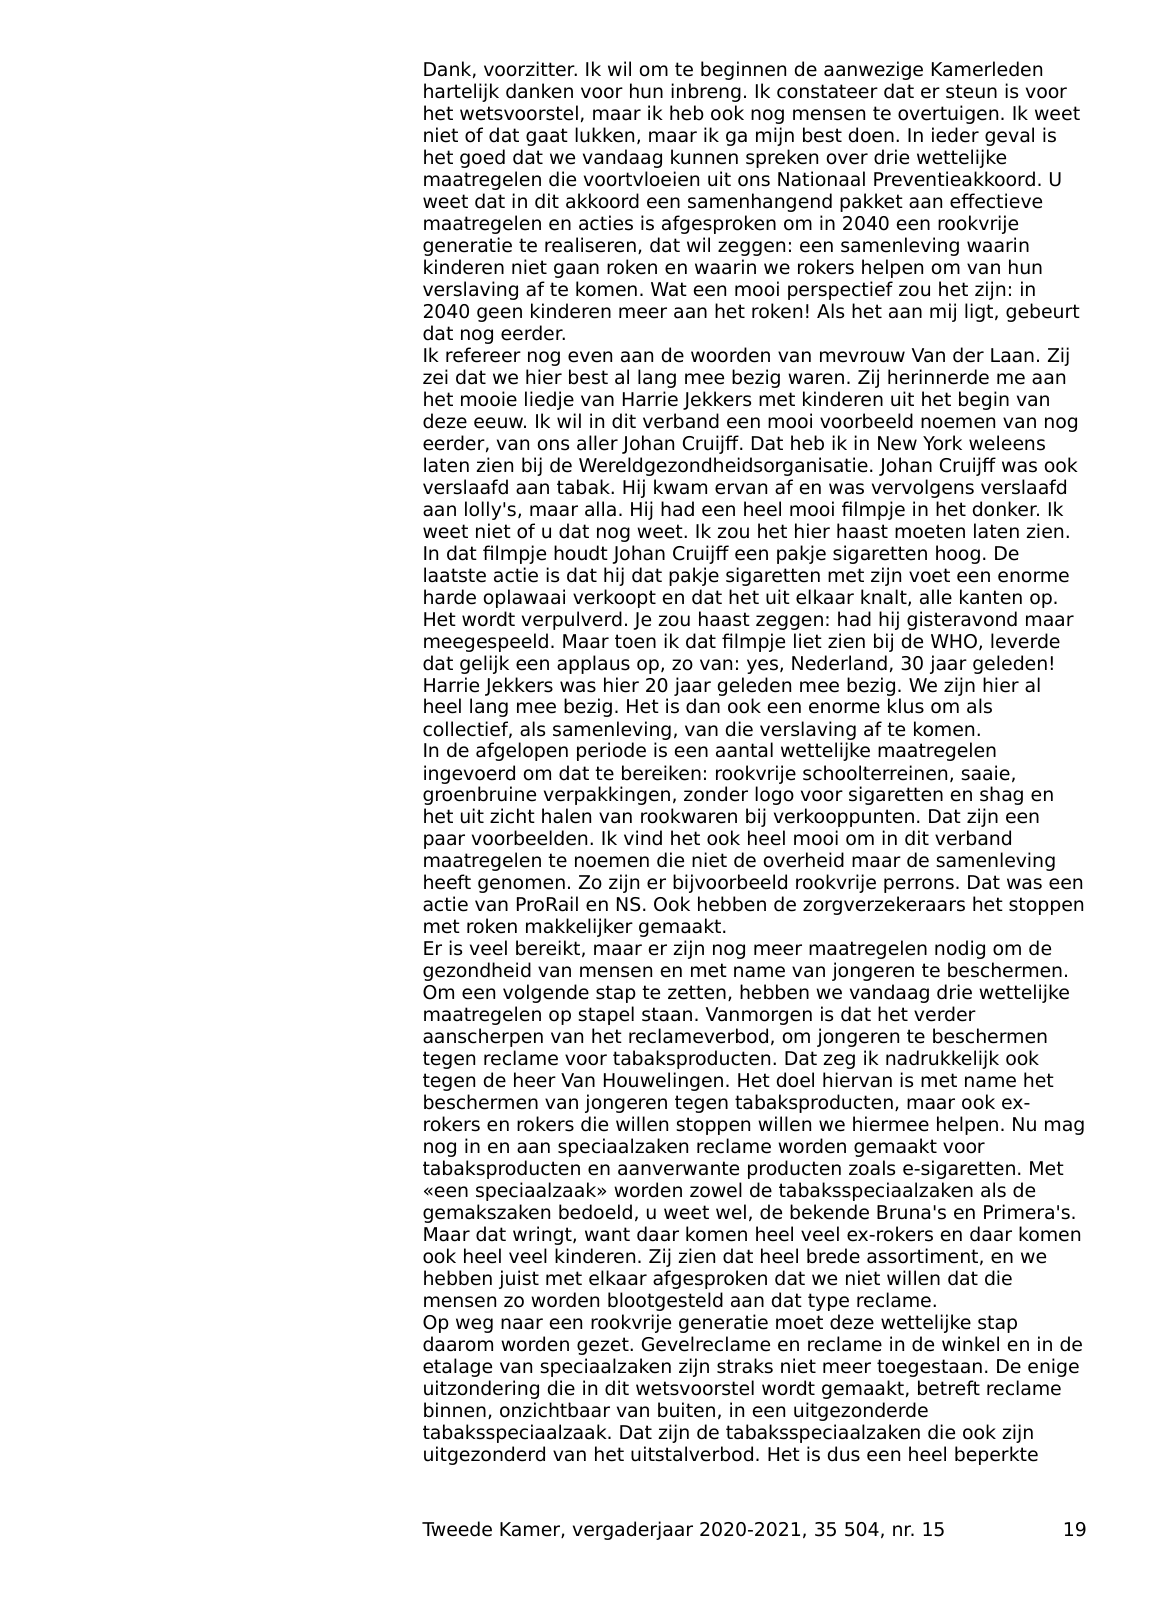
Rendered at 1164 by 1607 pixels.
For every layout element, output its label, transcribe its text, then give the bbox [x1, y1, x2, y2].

text Op weg naar een rookvrije generatie moet deze wettelijke stap daarom worden gezet. Gevelreclame en reclame in de winkel en in de etalage van speciaalzaken zijn straks niet meer toegestaan. De enige uitzondering die in dit wetsvoorstel wordt gemaakt, betreft reclame binnen, onzichtbaar van buiten, in een uitgezonderde tabaksspeciaalzaak. Dat zijn de tabaksspeciaalzaken die ook zijn uitgezonderd van het uitstalverbod. Het is dus een heel beperkte [422, 1312, 1087, 1466]
text Ik refereer nog even aan de woorden van mevrouw Van der Laan. Zij zei dat we hier best al lang mee bezig waren. Zij herinnerde me aan het mooie liedje van Harrie Jekkers met kinderen uit het begin van deze eeuw. Ik wil in dit verband een mooi voorbeeld noemen van nog eerder, van ons aller Johan Cruijff. Dat heb ik in New York weleens laten zien bij de Wereldgezondheidsorganisatie. Johan Cruijff was ook verslaafd aan tabak. Hij kwam ervan af en was vervolgens verslaafd aan lolly's, maar alla. Hij had een heel mooi filmpje in het donker. Ik weet niet of u dat nog weet. Ik zou het hier haast moeten laten zien. In dat filmpje houdt Johan Cruijff een pakje sigaretten hoog. De laatste actie is dat hij dat pakje sigaretten met zijn voet een enorme harde oplawaai verkoopt en dat het uit elkaar knalt, alle kanten op. Het wordt verpulverd. Je zou haast zeggen: had hij gisteravond maar meegespeeld. Maar toen ik dat filmpje liet zien bij de WHO, leverde dat gelijk een applaus op, zo van: yes, Nederland, 30 jaar geleden! Harrie Jekkers was hier 20 jaar geleden mee bezig. We zijn hier al heel lang mee bezig. Het is dan ook een enorme klus om als collectief, als samenleving, van die verslaving af te komen. [422, 345, 1087, 740]
text Om een volgende stap te zetten, hebben we vandaag drie wettelijke maatregelen op stapel staan. Vanmorgen is dat het verder aanscherpen van het reclameverbod, om jongeren te beschermen tegen reclame voor tabaksproducten. Dat zeg ik nadrukkelijk ook tegen de heer Van Houwelingen. Het doel hiervan is met name het beschermen van jongeren tegen tabaksproducten, maar ook ex-rokers en rokers die willen stoppen willen we hiermee helpen. Nu mag nog in en aan speciaalzaken reclame worden gemaakt voor tabaksproducten en aanverwante producten zoals e-sigaretten. Met «een speciaalzaak» worden zowel de tabaksspeciaalzaken als de gemakszaken bedoeld, u weet wel, de bekende Bruna's en Primera's. Maar dat wringt, want daar komen heel veel ex-rokers en daar komen ook heel veel kinderen. Zij zien dat heel brede assortiment, en we hebben juist met elkaar afgesproken dat we niet willen dat die mensen zo worden blootgesteld aan dat type reclame. [422, 982, 1087, 1312]
text In de afgelopen periode is een aantal wettelijke maatregelen ingevoerd om dat te bereiken: rookvrije schoolterreinen, saaie, groenbruine verpakkingen, zonder logo voor sigaretten en shag en het uit zicht halen van rookwaren bij verkooppunten. Dat zijn een paar voorbeelden. Ik vind het ook heel mooi om in dit verband maatregelen te noemen die niet de overheid maar de samenleving heeft genomen. Zo zijn er bijvoorbeeld rookvrije perrons. Dat was een actie van ProRail en NS. Ook hebben de zorgverzekeraars het stoppen met roken makkelijker gemaakt. [422, 740, 1087, 938]
text Er is veel bereikt, maar er zijn nog meer maatregelen nodig om de gezondheid van mensen en met name van jongeren te beschermen. [422, 938, 1087, 982]
text Dank, voorzitter. Ik wil om te beginnen de aanwezige Kamerleden hartelijk danken voor hun inbreng. Ik constateer dat er steun is voor het wetsvoorstel, maar ik heb ook nog mensen te overtuigen. Ik weet niet of dat gaat lukken, maar ik ga mijn best doen. In ieder geval is het goed dat we vandaag kunnen spreken over drie wettelijke maatregelen die voortvloeien uit ons Nationaal Preventieakkoord. U weet dat in dit akkoord een samenhangend pakket aan effectieve maatregelen en acties is afgesproken om in 2040 een rookvrije generatie te realiseren, dat wil zeggen: een samenleving waarin kinderen niet gaan roken en waarin we rokers helpen om van hun verslaving af te komen. Wat een mooi perspectief zou het zijn: in 2040 geen kinderen meer aan het roken! Als het aan mij ligt, gebeurt dat nog eerder. [422, 59, 1087, 345]
